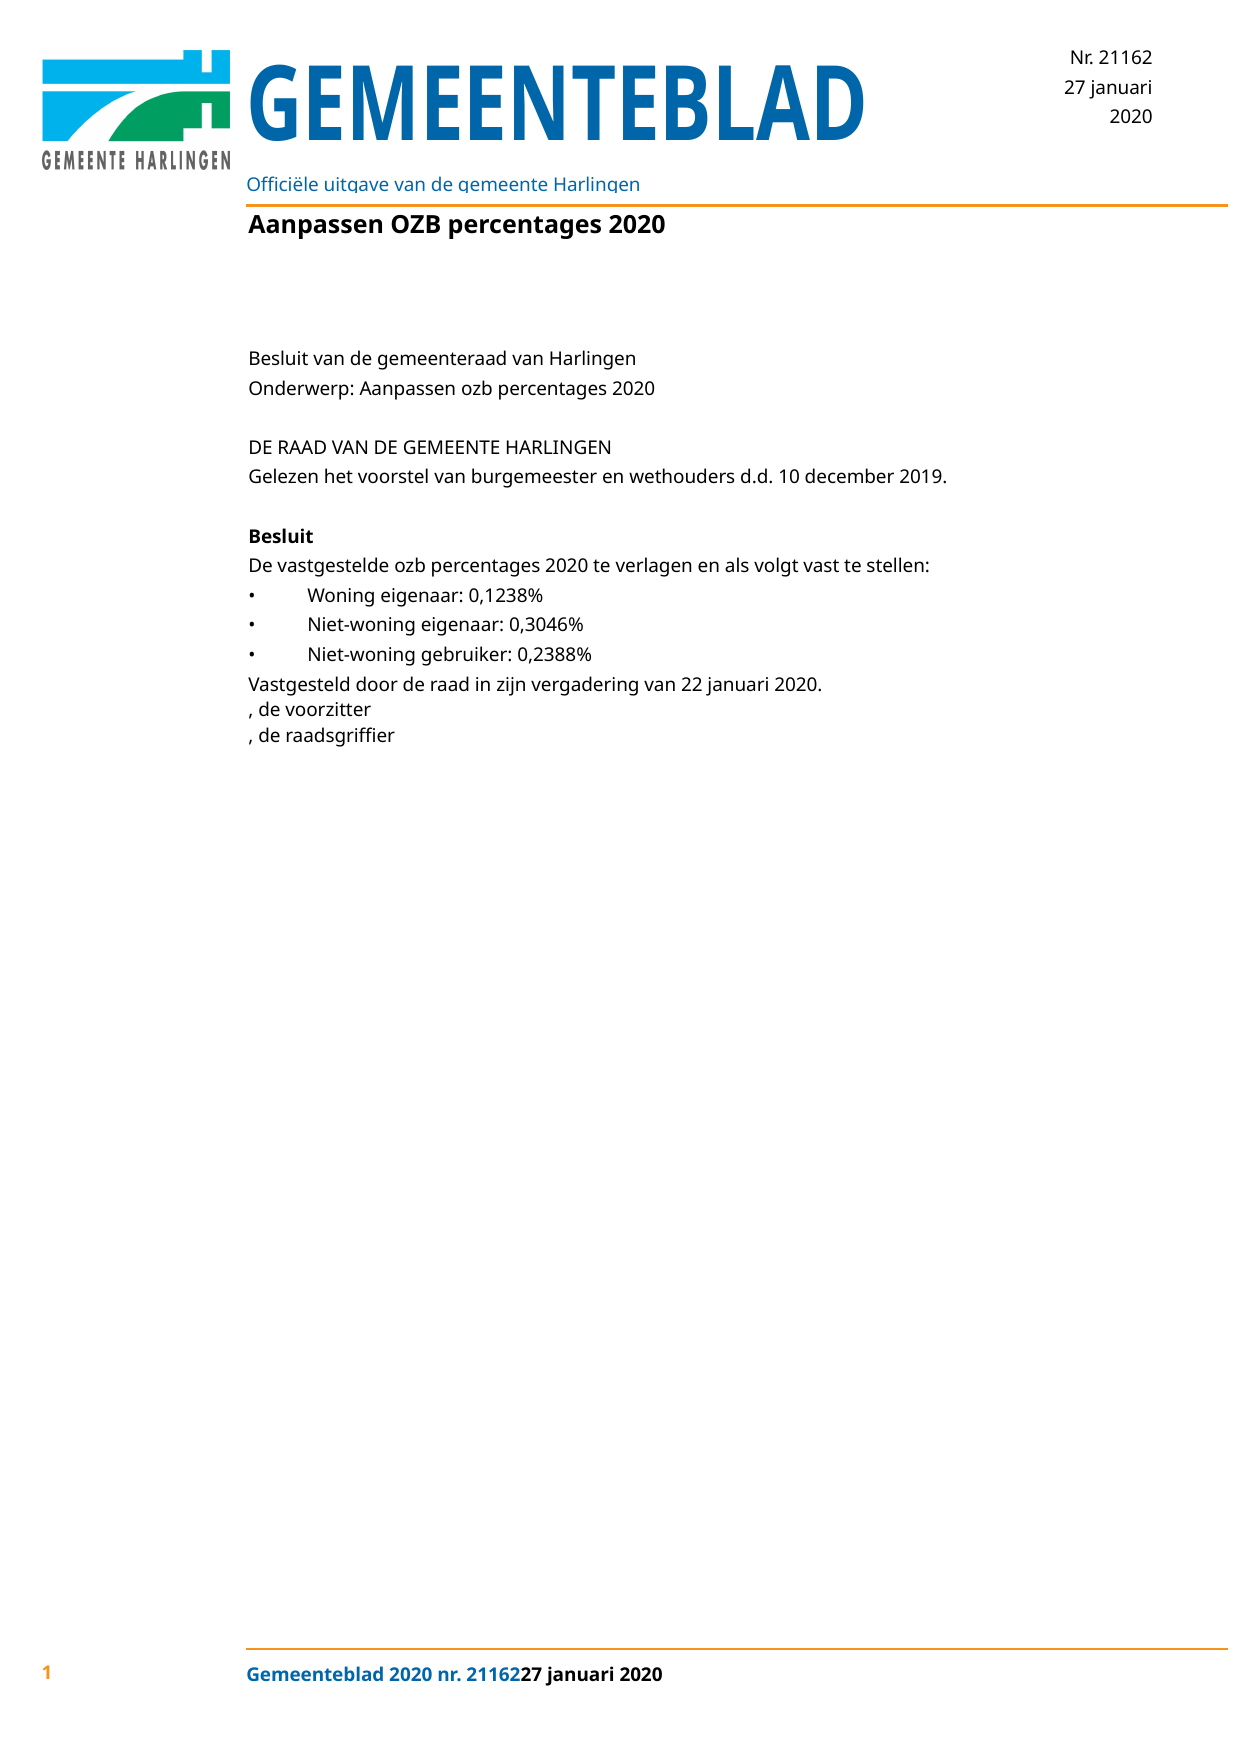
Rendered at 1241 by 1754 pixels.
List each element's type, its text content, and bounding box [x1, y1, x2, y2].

list Niet-woning gebruiker: 0,2388% [248, 641, 1152, 667]
text DE RAAD VAN DE GEMEENTE HARLINGEN [248, 434, 1152, 460]
list Woning eigenaar: 0,1238% [248, 582, 1152, 608]
picture [41, 47, 231, 172]
list Niet-woning eigenaar: 0,3046% [248, 612, 1152, 637]
text Besluit [248, 523, 1152, 548]
text Vastgesteld door de raad in zijn vergadering van 22 januari 2020. [248, 671, 1152, 696]
text , de voorzitter [248, 696, 1152, 722]
text De vastgestelde ozb percentages 2020 te verlagen en als volgt vast te stellen: [248, 552, 1152, 578]
text , de raadsgriffier [248, 722, 1152, 748]
text Onderwerp: Aanpassen ozb percentages 2020 [248, 375, 1152, 401]
text Gelezen het voorstel van burgemeester en wethouders d.d. 10 december 2019. [248, 464, 1152, 489]
text Aanpassen OZB percentages 2020 [248, 207, 1152, 241]
text Besluit van de gemeenteraad van Harlingen [248, 345, 1152, 371]
